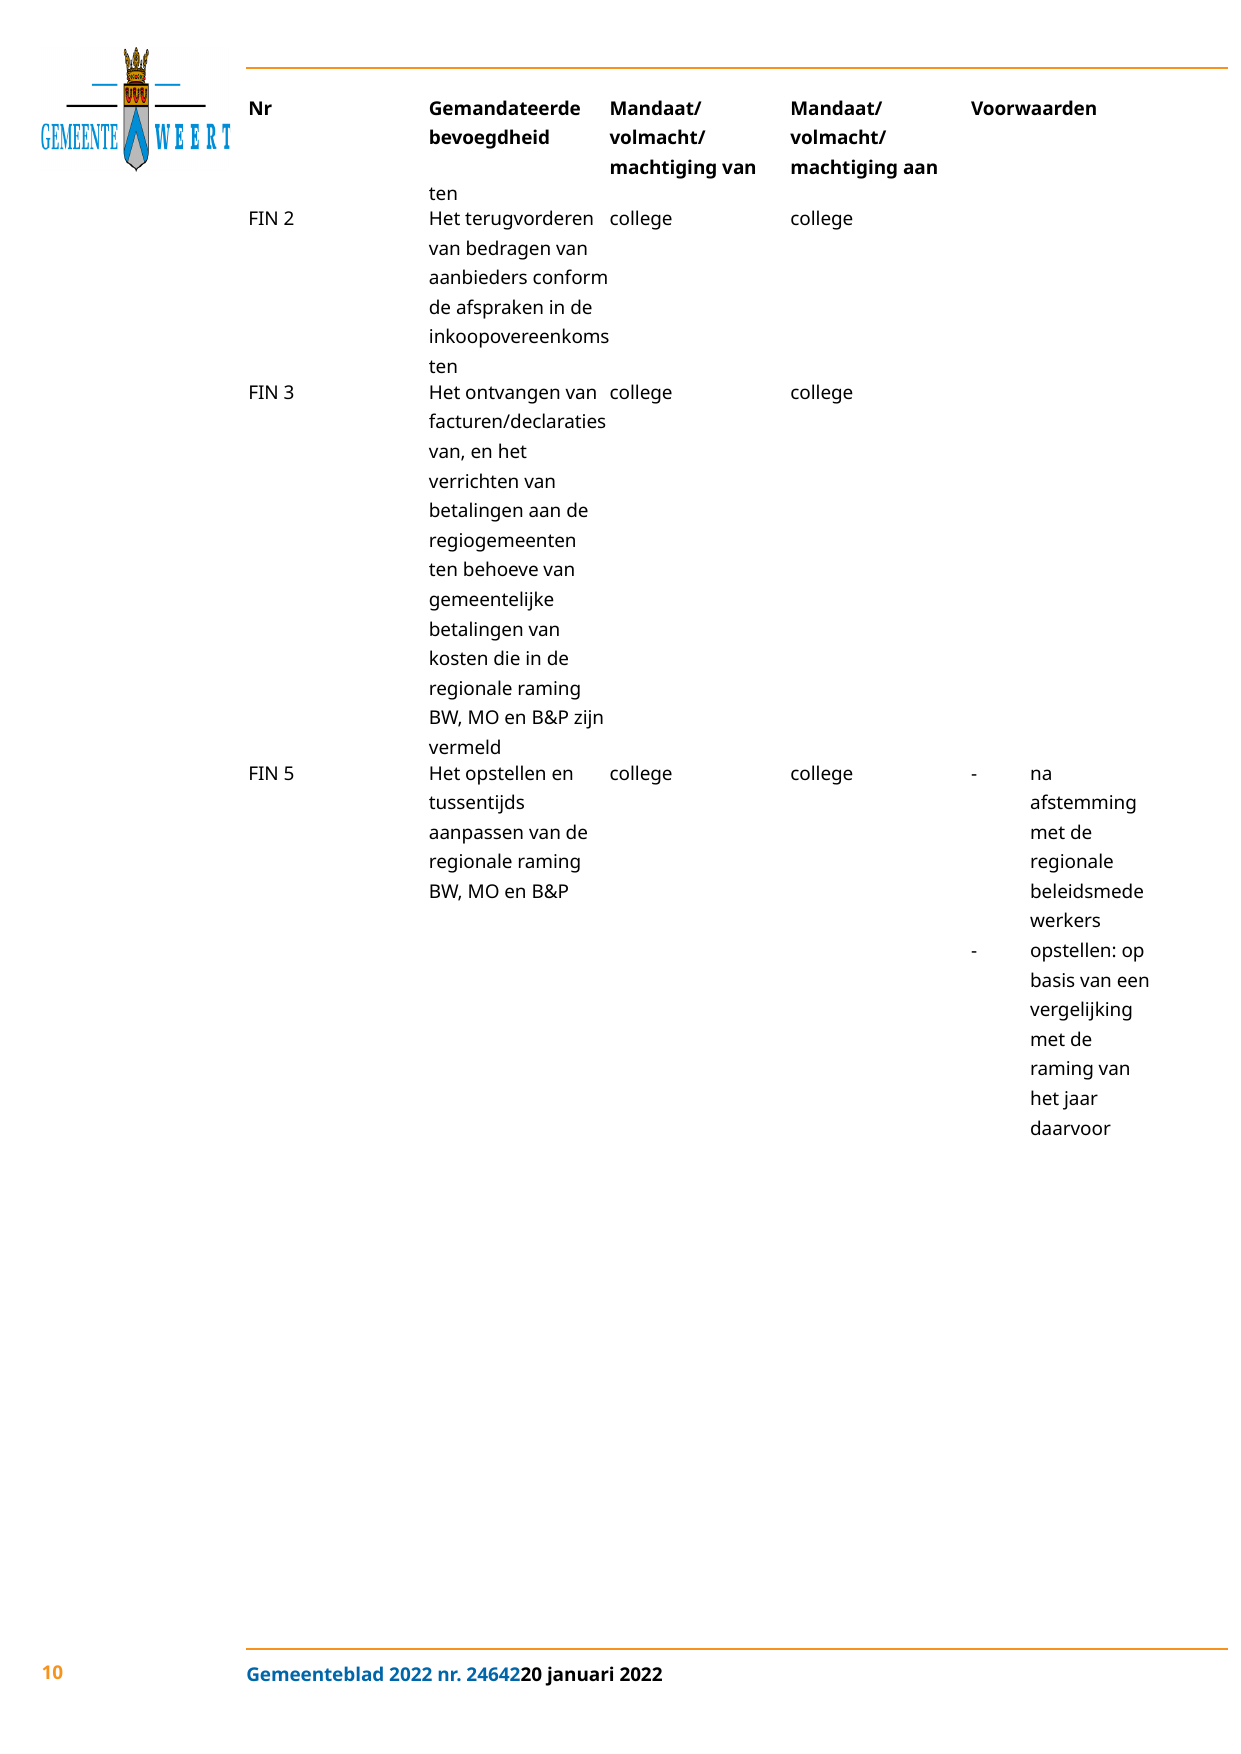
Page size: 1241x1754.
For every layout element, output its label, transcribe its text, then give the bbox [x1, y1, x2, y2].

table_cell ten [429, 180, 609, 205]
table_cell FIN 5 [248, 760, 429, 1141]
table_cell FIN 3 [248, 379, 429, 760]
table_cell [248, 180, 429, 205]
table_cell na afstemming met de regionale beleidsmedewerkers opstellen: op basis van een vergelijking met de raming van het jaar daarvoor [971, 760, 1152, 1141]
table_header Mandaat/volmacht/machtiging aan [790, 95, 971, 180]
table_header Nr [248, 95, 429, 180]
picture [41, 47, 231, 172]
table_cell college [790, 205, 971, 379]
table_cell college [790, 760, 971, 1141]
table_cell Het terugvorderen van bedragen van aanbieders conform de afspraken in de inkoopovereenkomsten [429, 205, 609, 379]
table_cell [790, 180, 971, 205]
table_cell [971, 379, 1152, 760]
table_cell Het ontvangen van facturen/declaraties van, en het verrichten van betalingen aan de regiogemeenten ten behoeve van gemeentelijke betalingen van kosten die in de regionale raming BW, MO en B&P zijn vermeld [429, 379, 609, 760]
table_cell [609, 180, 790, 205]
table_cell college [609, 760, 790, 1141]
table_header Mandaat/volmacht/machtiging van [609, 95, 790, 180]
table_cell college [790, 379, 971, 760]
table_header Voorwaarden [971, 95, 1152, 180]
table_cell [971, 180, 1152, 205]
table_cell college [609, 379, 790, 760]
table_cell college [609, 205, 790, 379]
table_cell Het opstellen en tussentijds aanpassen van de regionale raming BW, MO en B&P [429, 760, 609, 1141]
table_cell [971, 205, 1152, 379]
table_cell FIN 2 [248, 205, 429, 379]
table_header Gemandateerde bevoegdheid [429, 95, 609, 180]
